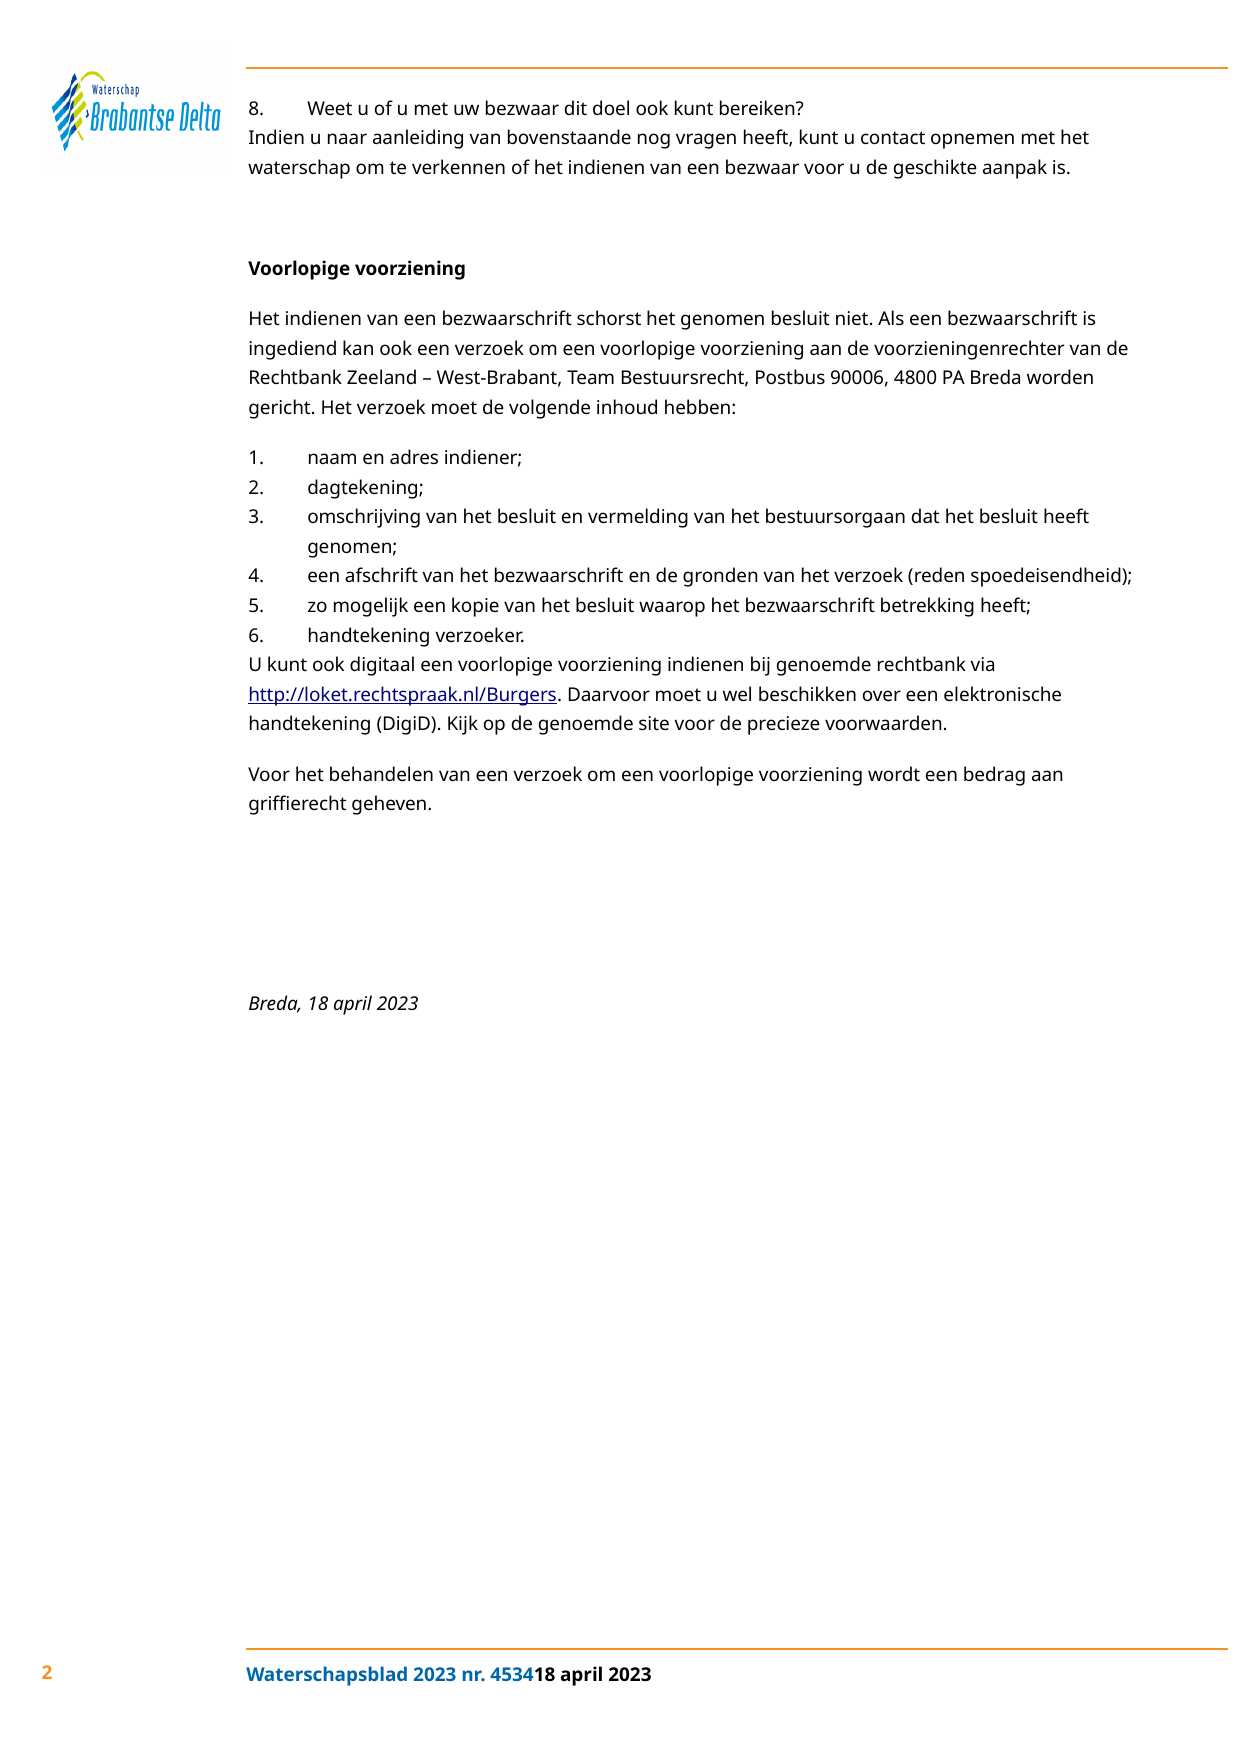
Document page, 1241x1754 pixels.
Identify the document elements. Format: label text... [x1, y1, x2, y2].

list Weet u of u met uw bezwaar dit doel ook kunt bereiken? [248, 95, 1152, 121]
list zo mogelijk een kopie van het besluit waarop het bezwaarschrift betrekking heeft; [248, 592, 1152, 618]
list omschrijving van het besluit en vermelding van het bestuursorgaan dat het besluit heeft genomen; [248, 503, 1152, 559]
list een afschrift van het bezwaarschrift en de gronden van het verzoek (reden spoedeisendheid); [248, 563, 1152, 588]
text Indien u naar aanleiding van bovenstaande nog vragen heeft, kunt u contact opnemen met het waterschap om te verkennen of het indienen van een bezwaar voor u de geschikte aanpak is. [248, 124, 1152, 180]
text Breda, 18 april 2023 [248, 990, 1152, 1015]
text Voorlopige voorziening [248, 255, 1152, 281]
text U kunt ook digitaal een voorlopige voorziening indienen bij genoemde rechtbank via http://loket.rechtspraak.nl/Burgers. Daarvoor moet u wel beschikken over een elektronische handtekening (DigiD). Kijk op de genoemde site voor de precieze voorwaarden. [248, 651, 1152, 736]
text Voor het behandelen van een verzoek om een voorlopige voorziening wordt een bedrag aan griffierecht geheven. [248, 761, 1152, 816]
list naam en adres indiener; [248, 444, 1152, 470]
list dagtekening; [248, 474, 1152, 500]
picture [41, 47, 231, 172]
text Het indienen van een bezwaarschrift schorst het genomen besluit niet. Als een bezwaarschrift is ingediend kan ook een verzoek om een voorlopige voorziening aan de voorzieningenrechter van de Rechtbank Zeeland – West-Brabant, Team Bestuursrecht, Postbus 90006, 4800 PA Breda worden gericht. Het verzoek moet de volgende inhoud hebben: [248, 305, 1152, 420]
list handtekening verzoeker. [248, 622, 1152, 648]
